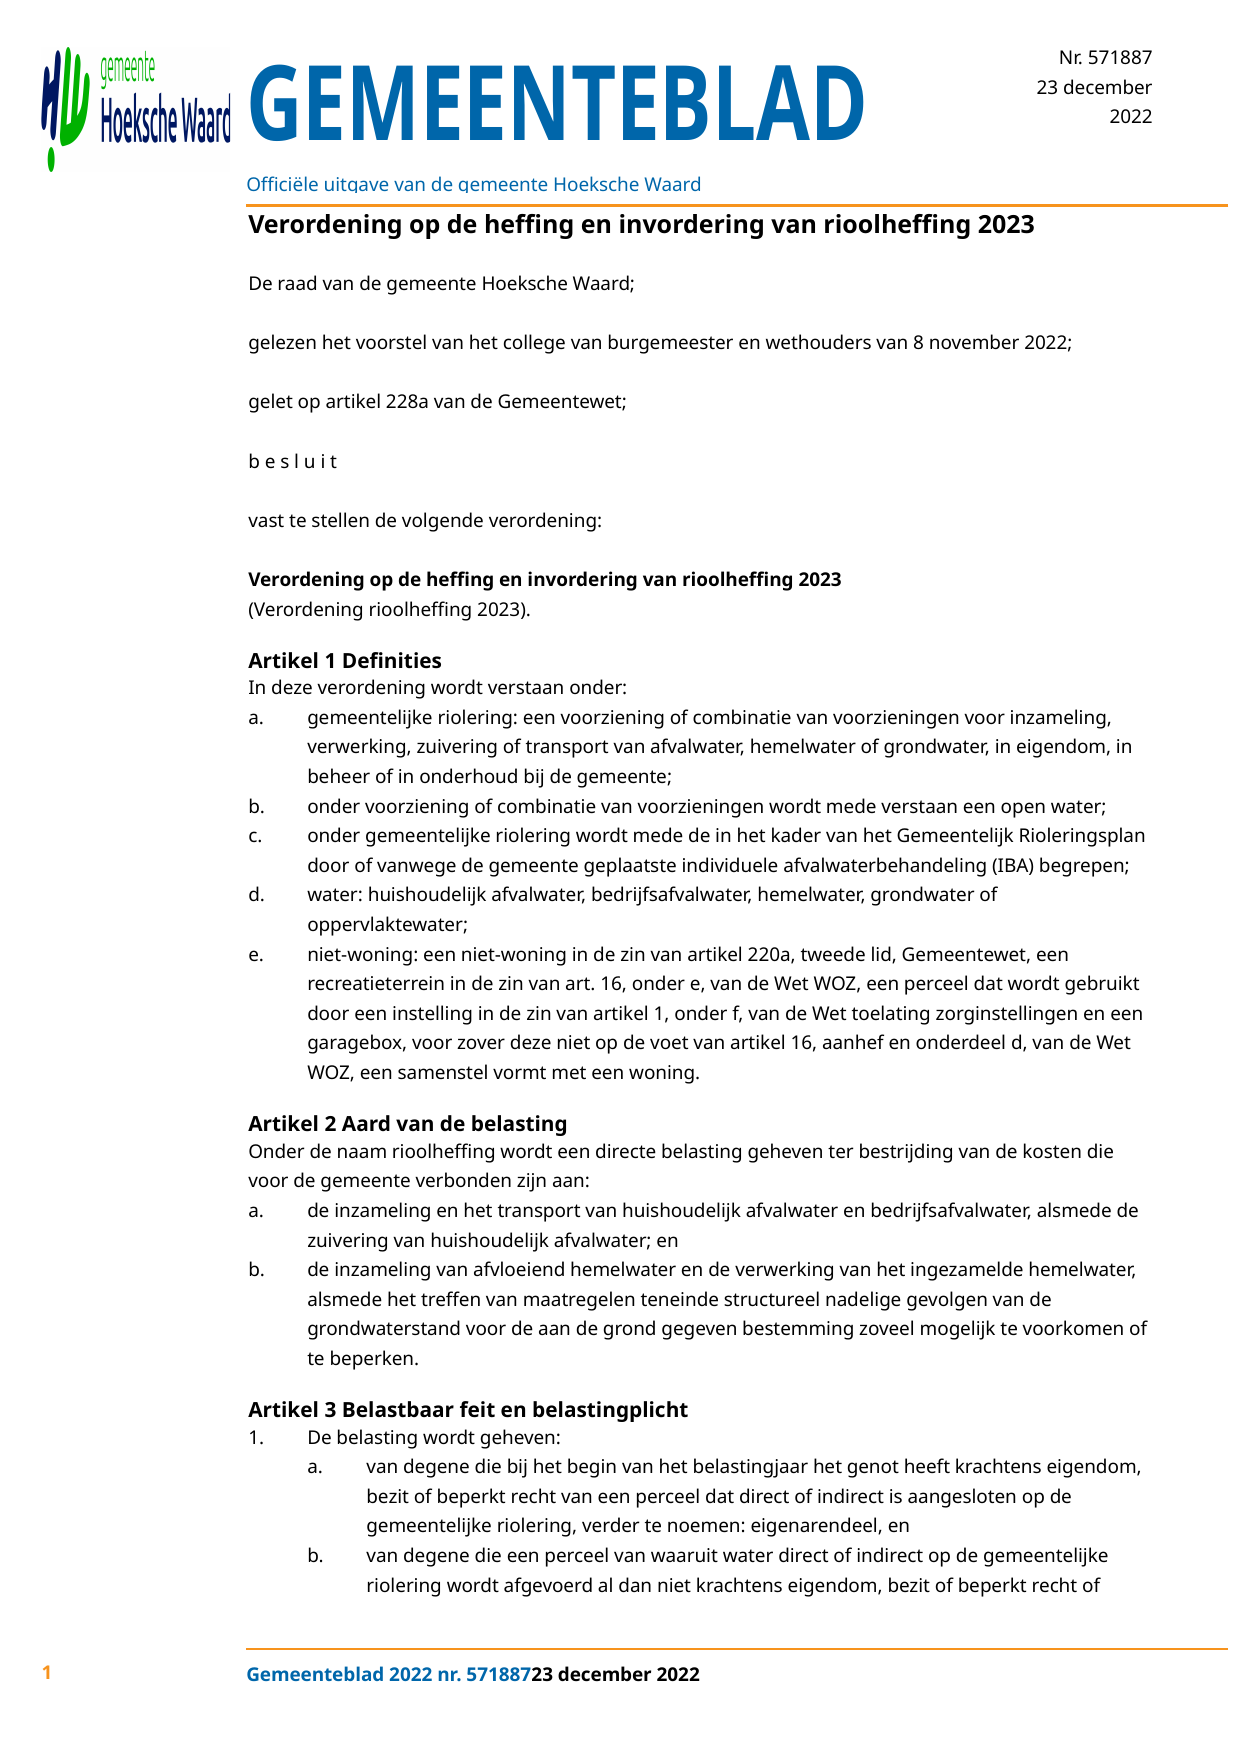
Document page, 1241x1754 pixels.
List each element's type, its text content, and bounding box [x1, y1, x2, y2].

list de inzameling van afvloeiend hemelwater en de verwerking van het ingezamelde hemelwater, alsmede het treffen van maatregelen teneinde structureel nadelige gevolgen van de grondwaterstand voor de aan de grond gegeven bestemming zoveel mogelijk te voorkomen of te beperken. [248, 1256, 1152, 1371]
text Artikel 1 Definities [248, 646, 1152, 674]
text Verordening op de heffing en invordering van rioolheffing 2023 [248, 566, 1152, 592]
text Artikel 2 Aard van de belasting [248, 1109, 1152, 1138]
text Artikel 3 Belastbaar feit en belastingplicht [248, 1396, 1152, 1424]
text Onder de naam rioolheffing wordt een directe belasting geheven ter bestrijding van de kosten die voor de gemeente verbonden zijn aan: [248, 1138, 1152, 1193]
text b e s l u i t [248, 448, 1152, 473]
list gemeentelijke riolering: een voorziening of combinatie van voorzieningen voor inzameling, verwerking, zuivering of transport van afvalwater, hemelwater of grondwater, in eigendom, in beheer of in onderhoud bij de gemeente; [248, 704, 1152, 789]
list onder gemeentelijke riolering wordt mede de in het kader van het Gemeentelijk Rioleringsplan door of vanwege de gemeente geplaatste individuele afvalwaterbehandeling (IBA) begrepen; [248, 822, 1152, 878]
list water: huishoudelijk afvalwater, bedrijfsafvalwater, hemelwater, grondwater of oppervlaktewater; [248, 882, 1152, 937]
list van degene die een perceel van waaruit water direct of indirect op de gemeentelijke riolering wordt afgevoerd al dan niet krachtens eigendom, bezit of beperkt recht of [307, 1542, 1152, 1598]
text In deze verordening wordt verstaan onder: [248, 674, 1152, 700]
text gelezen het voorstel van het college van burgemeester en wethouders van 8 november 2022; [248, 329, 1152, 355]
text De raad van de gemeente Hoeksche Waard; [248, 270, 1152, 296]
picture [41, 47, 231, 172]
list de inzameling en het transport van huishoudelijk afvalwater en bedrijfsafvalwater, alsmede de zuivering van huishoudelijk afvalwater; en [248, 1197, 1152, 1252]
list niet-woning: een niet-woning in de zin van artikel 220a, tweede lid, Gemeentewet, een recreatieterrein in de zin van art. 16, onder e, van de Wet WOZ, een perceel dat wordt gebruikt door een instelling in de zin van artikel 1, onder f, van de Wet toelating zorginstellingen en een garagebox, voor zover deze niet op de voet van artikel 16, aanhef en onderdeel d, van de Wet WOZ, een samenstel vormt met een woning. [248, 941, 1152, 1085]
text gelet op artikel 228a van de Gemeentewet; [248, 389, 1152, 414]
text (Verordening rioolheffing 2023). [248, 596, 1152, 621]
list onder voorziening of combinatie van voorzieningen wordt mede verstaan een open water; [248, 793, 1152, 819]
list De belasting wordt geheven: [248, 1424, 1152, 1450]
list van degene die bij het begin van het belastingjaar het genot heeft krachtens eigendom, bezit of beperkt recht van een perceel dat direct of indirect is aangesloten op de gemeentelijke riolering, verder te noemen: eigenarendeel, en [307, 1453, 1152, 1538]
text Verordening op de heffing en invordering van rioolheffing 2023 [248, 207, 1152, 241]
text vast te stellen de volgende verordening: [248, 507, 1152, 533]
